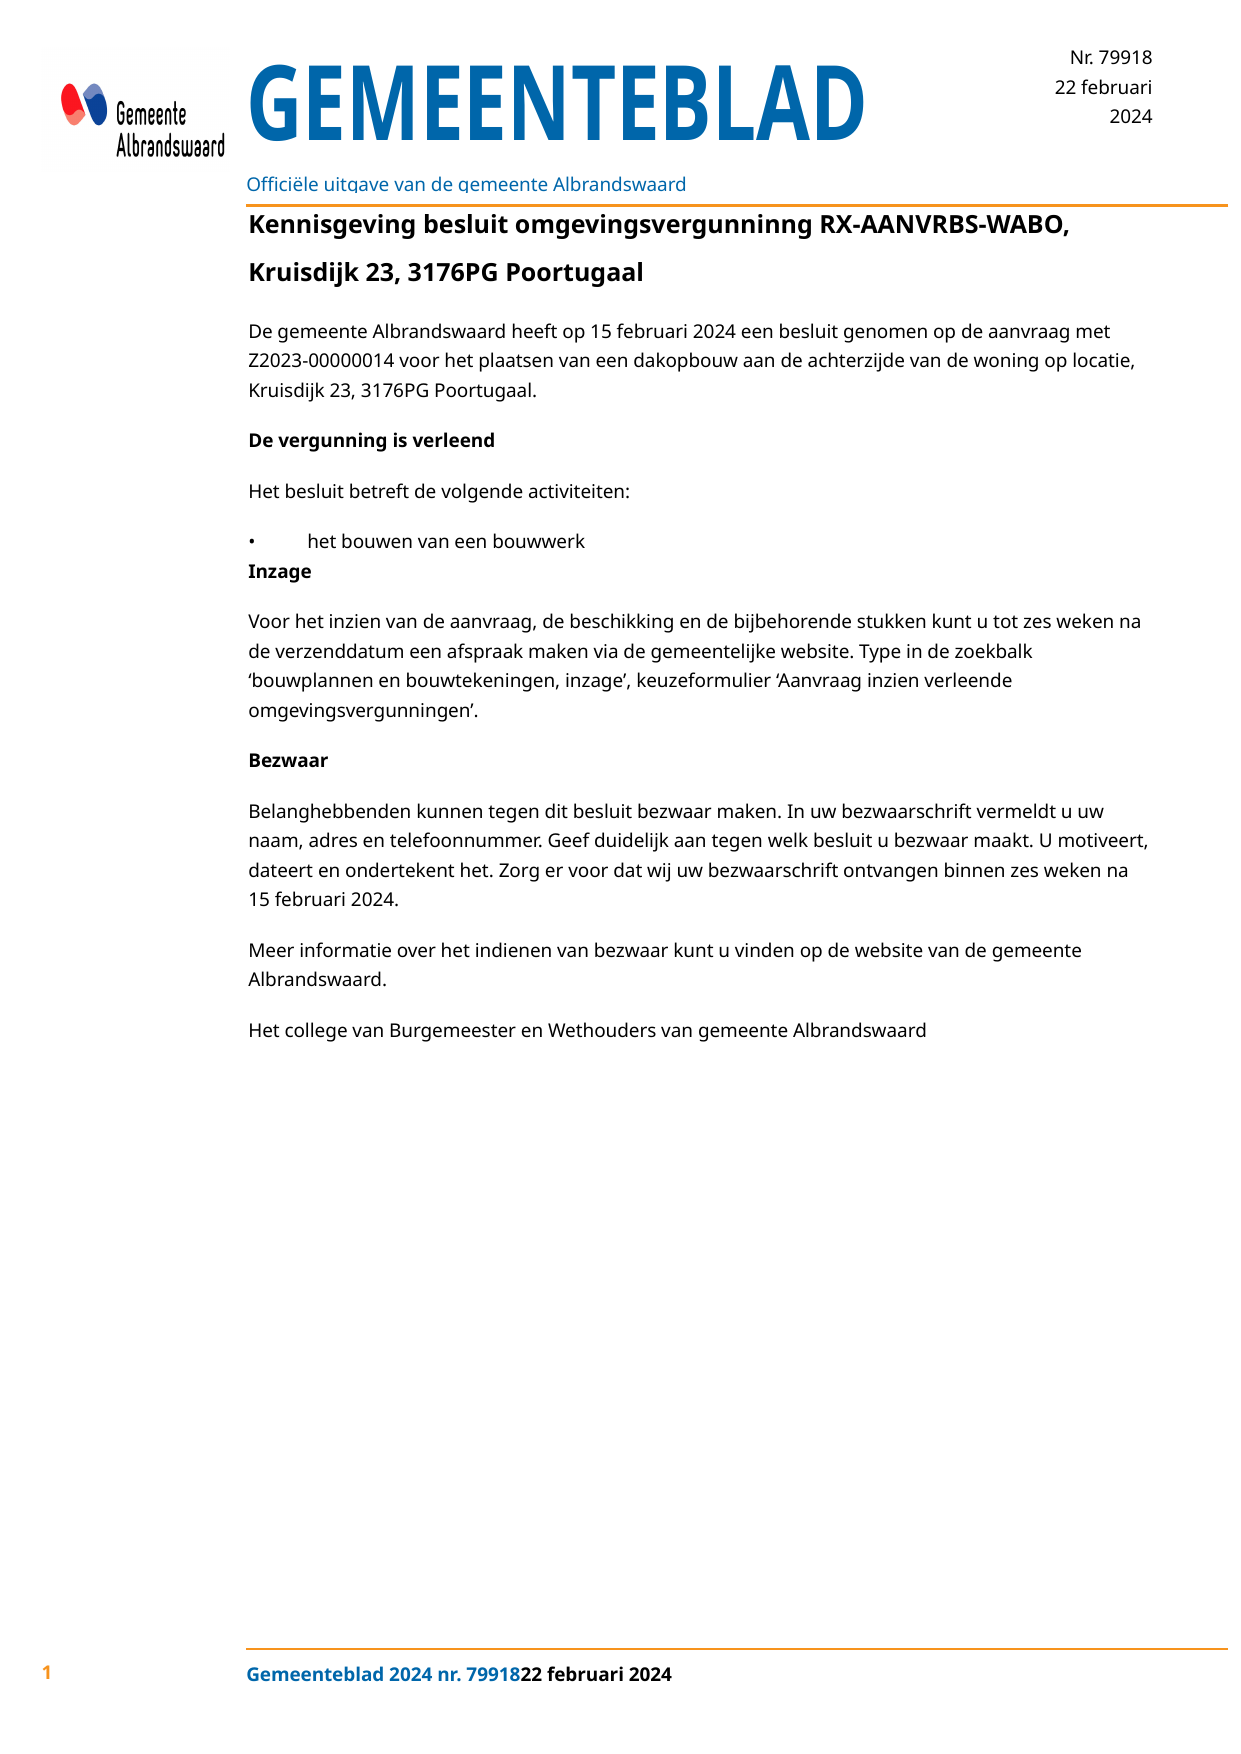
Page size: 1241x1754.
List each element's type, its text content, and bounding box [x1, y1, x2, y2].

text Meer informatie over het indienen van bezwaar kunt u vinden op de website van de gemeente Albrandswaard. [248, 937, 1152, 992]
text Belanghebbenden kunnen tegen dit besluit bezwaar maken. In uw bezwaarschrift vermeldt u uw naam, adres en telefoonnummer. Geef duidelijk aan tegen welk besluit u bezwaar maakt. U motiveert, dateert en ondertekent het. Zorg er voor dat wij uw bezwaarschrift ontvangen binnen zes weken na 15 februari 2024. [248, 798, 1152, 912]
text Kennisgeving besluit omgevingsvergunninng RX-AANVRBS-WABO, Kruisdijk 23, 3176PG Poortugaal [248, 207, 1152, 288]
text De vergunning is verleend [248, 427, 1152, 453]
text Voor het inzien van de aanvraag, de beschikking en de bijbehorende stukken kunt u tot zes weken na de verzenddatum een afspraak maken via de gemeentelijke website. Type in de zoekbalk ‘bouwplannen en bouwtekeningen, inzage’, keuzeformulier ‘Aanvraag inzien verleende omgevingsvergunningen’. [248, 608, 1152, 723]
text Het college van Burgemeester en Wethouders van gemeente Albrandswaard [248, 1017, 1152, 1043]
text Inzage [248, 558, 1152, 584]
text Het besluit betreft de volgende activiteiten: [248, 478, 1152, 504]
picture [41, 47, 231, 172]
list het bouwen van een bouwwerk [248, 528, 1152, 554]
text Bezwaar [248, 747, 1152, 773]
text De gemeente Albrandswaard heeft op 15 februari 2024 een besluit genomen op de aanvraag met Z2023-00000014 voor het plaatsen van een dakopbouw aan de achterzijde van de woning op locatie, Kruisdijk 23, 3176PG Poortugaal. [248, 318, 1152, 403]
